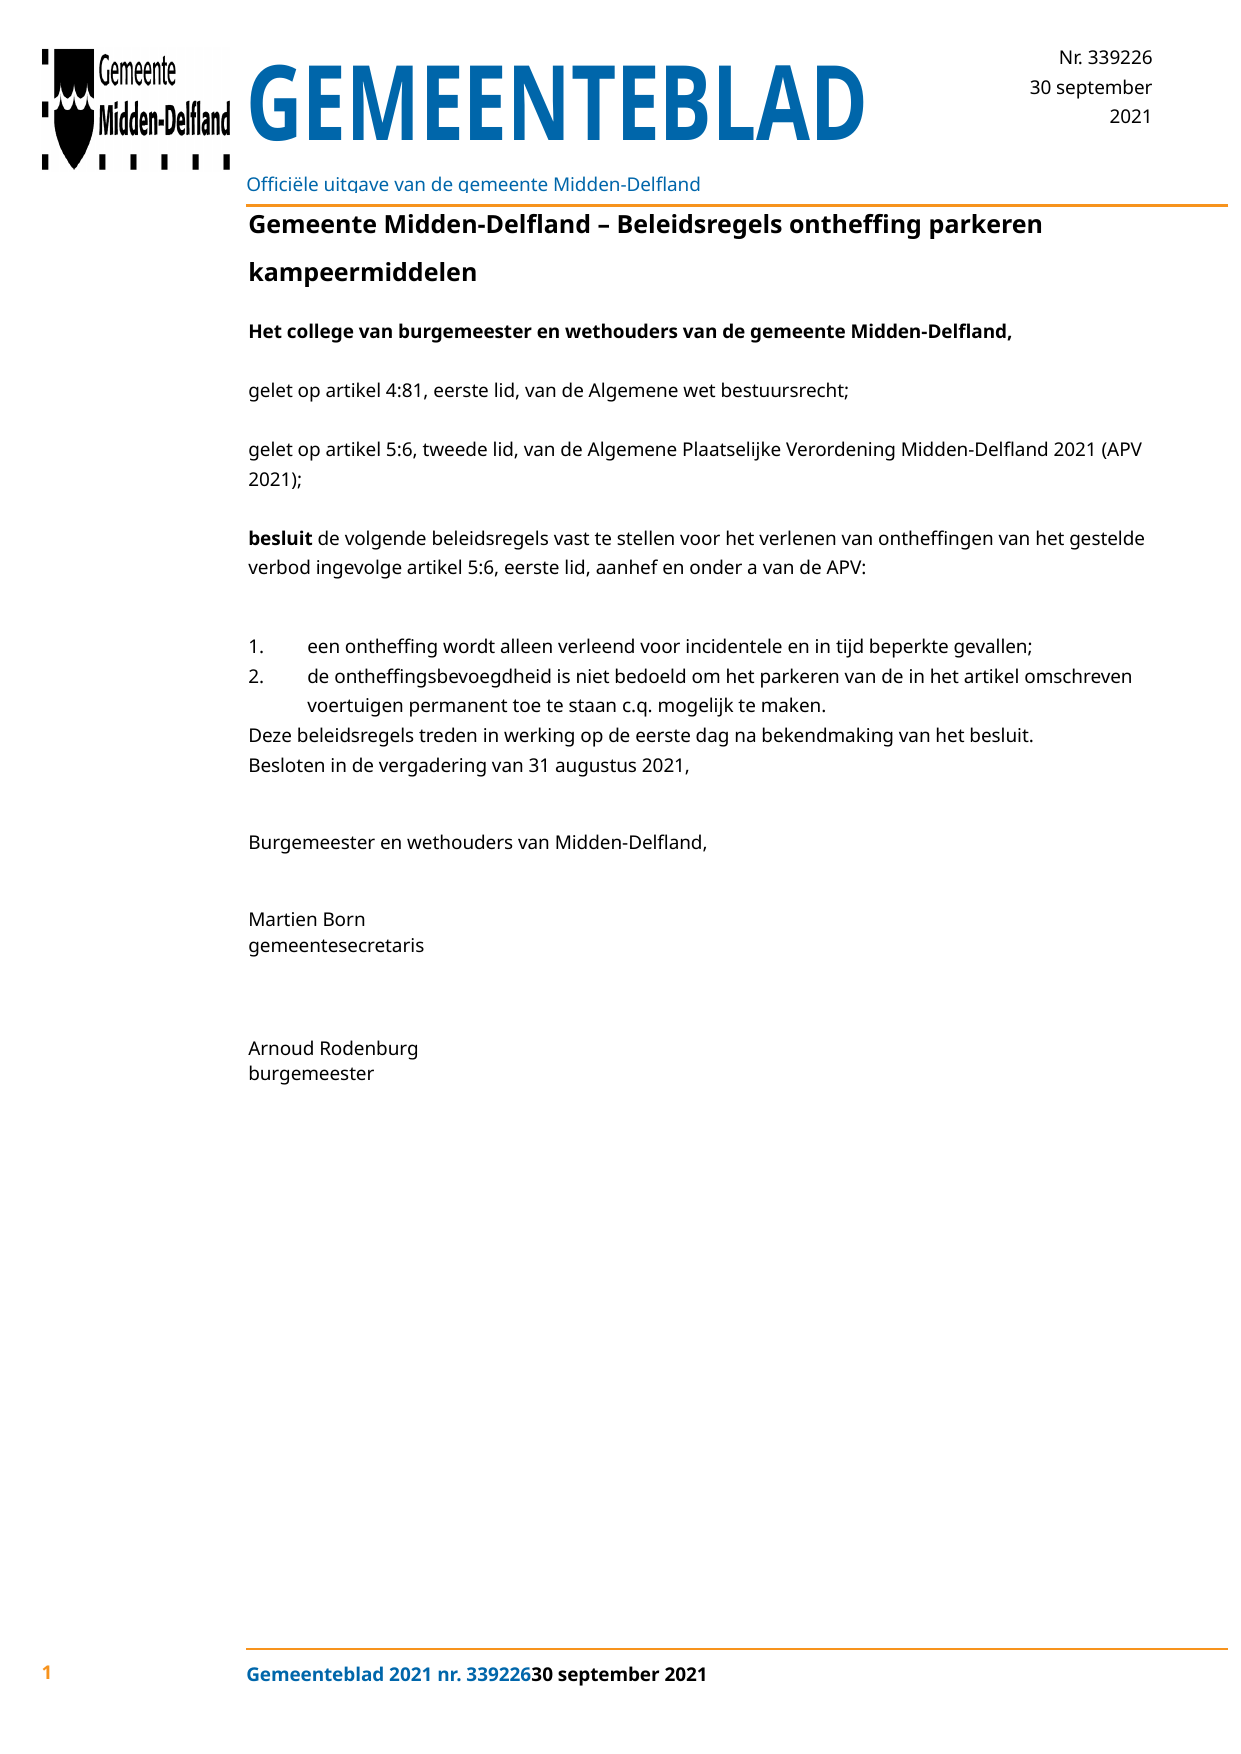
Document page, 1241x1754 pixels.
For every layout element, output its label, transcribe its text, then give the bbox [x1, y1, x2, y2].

text Besloten in de vergadering van 31 augustus 2021, [248, 752, 1152, 777]
text Arnoud Rodenburg [248, 1035, 1152, 1061]
text burgemeester [248, 1061, 1152, 1086]
text Het college van burgemeester en wethouders van de gemeente Midden-Delfland, [248, 318, 1152, 344]
text gemeentesecretaris [248, 932, 1152, 958]
text Gemeente Midden-Delfland – Beleidsregels ontheffing parkeren kampeermiddelen [248, 207, 1152, 288]
text besluit de volgende beleidsregels vast te stellen voor het verlenen van ontheffingen van het gestelde verbod ingevolge artikel 5:6, eerste lid, aanhef en onder a van de APV: [248, 525, 1152, 580]
text gelet op artikel 5:6, tweede lid, van de Algemene Plaatselijke Verordening Midden-Delfland 2021 (APV 2021); [248, 436, 1152, 492]
text Deze beleidsregels treden in werking op de eerste dag na bekendmaking van het besluit. [248, 722, 1152, 748]
list een ontheffing wordt alleen verleend voor incidentele en in tijd beperkte gevallen; [248, 633, 1152, 659]
text Martien Born [248, 906, 1152, 932]
text gelet op artikel 4:81, eerste lid, van de Algemene wet bestuursrecht; [248, 377, 1152, 403]
picture [41, 47, 231, 172]
list de ontheffingsbevoegdheid is niet bedoeld om het parkeren van de in het artikel omschreven voertuigen permanent toe te staan c.q. mogelijk te maken. [248, 663, 1152, 718]
text Burgemeester en wethouders van Midden-Delfland, [248, 829, 1152, 855]
